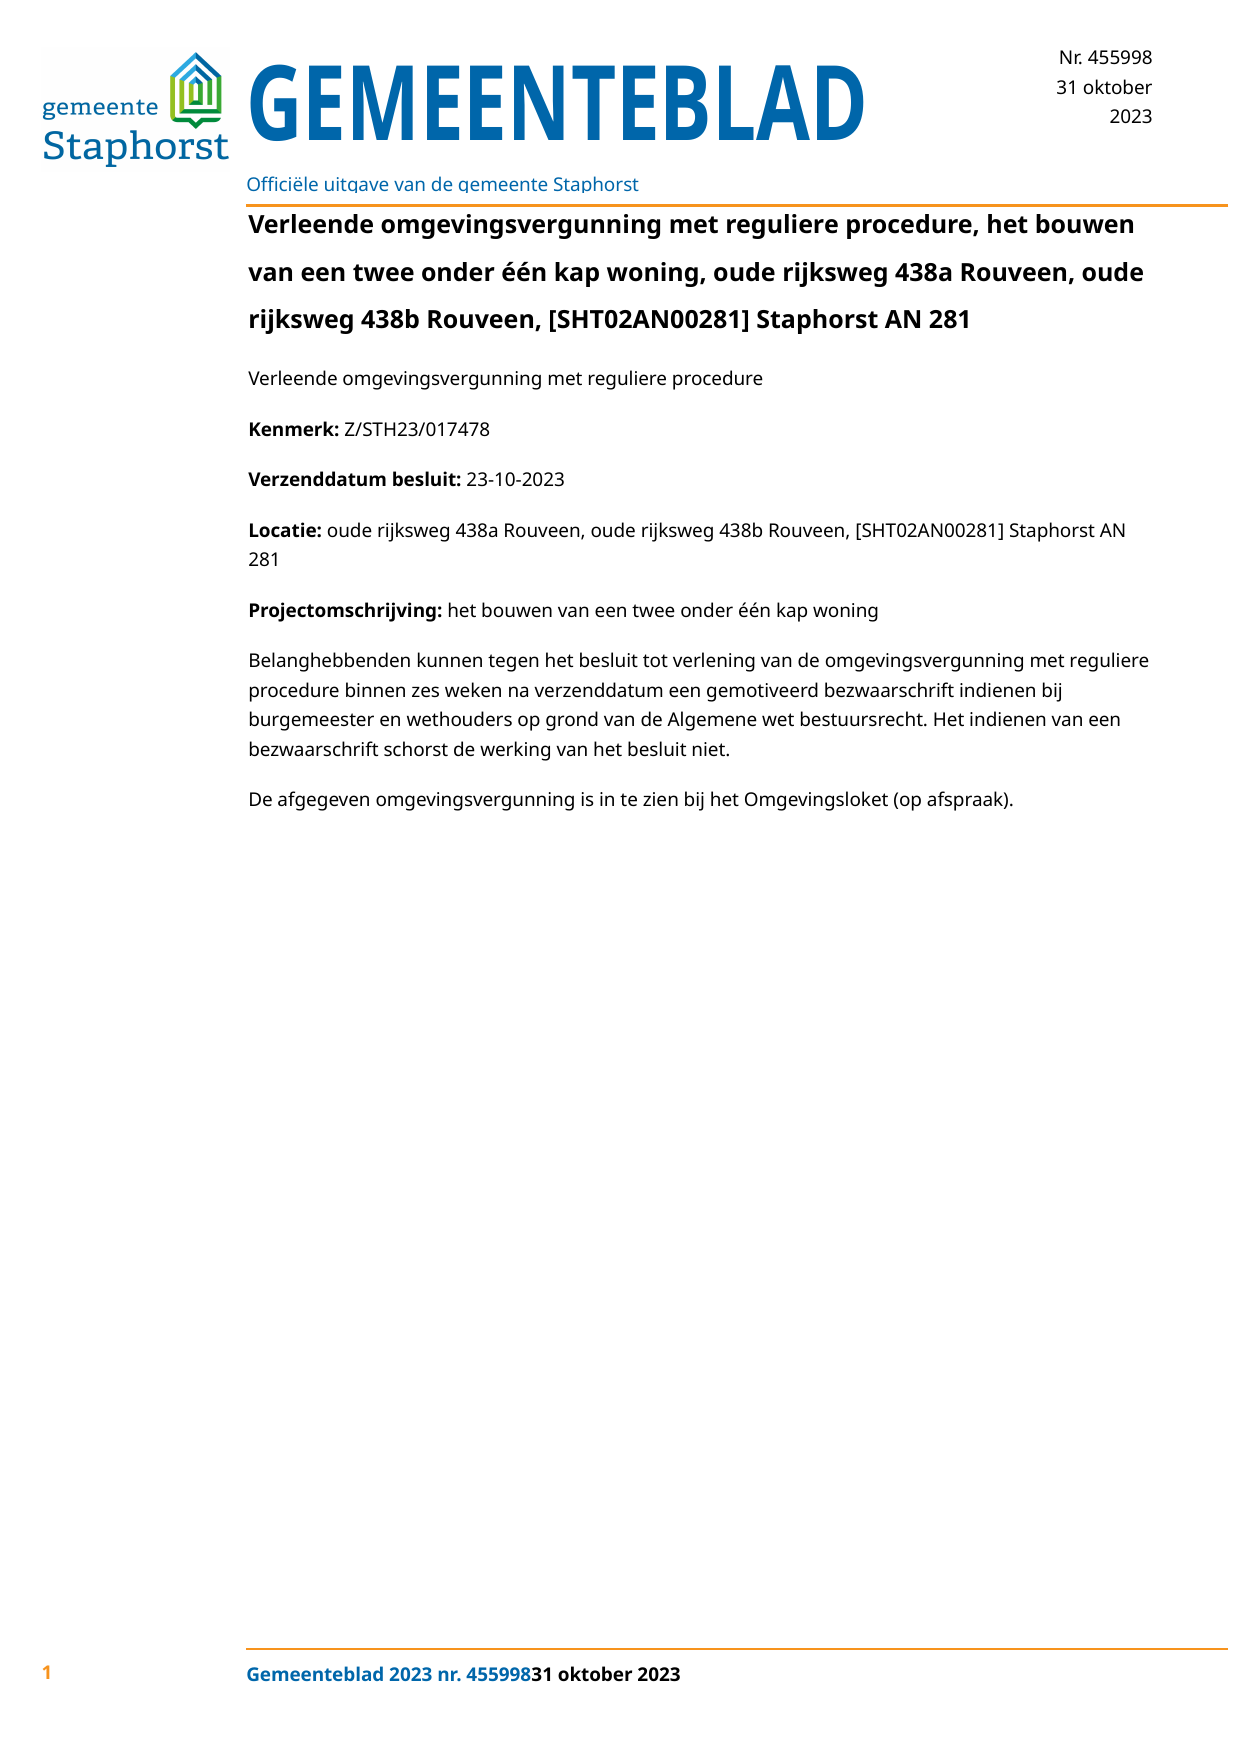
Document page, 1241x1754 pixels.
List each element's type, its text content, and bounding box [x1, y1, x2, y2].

text Belanghebbenden kunnen tegen het besluit tot verlening van de omgevingsvergunning met reguliere procedure binnen zes weken na verzenddatum een gemotiveerd bezwaarschrift indienen bij burgemeester en wethouders op grond van de Algemene wet bestuursrecht. Het indienen van een bezwaarschrift schorst de werking van het besluit niet. [248, 647, 1152, 762]
picture [41, 47, 231, 172]
text Locatie: oude rijksweg 438a Rouveen, oude rijksweg 438b Rouveen, [SHT02AN00281] Staphorst AN 281 [248, 517, 1152, 572]
text Verleende omgevingsvergunning met reguliere procedure [248, 366, 1152, 391]
text Verzenddatum besluit: 23-10-2023 [248, 466, 1152, 492]
text Projectomschrijving: het bouwen van een twee onder één kap woning [248, 597, 1152, 622]
text Kenmerk: Z/STH23/017478 [248, 416, 1152, 442]
text Verleende omgevingsvergunning met reguliere procedure, het bouwen van een twee onder één kap woning, oude rijksweg 438a Rouveen, oude rijksweg 438b Rouveen, [SHT02AN00281] Staphorst AN 281 [248, 207, 1152, 336]
text De afgegeven omgevingsvergunning is in te zien bij het Omgevingsloket (op afspraak). [248, 786, 1152, 812]
